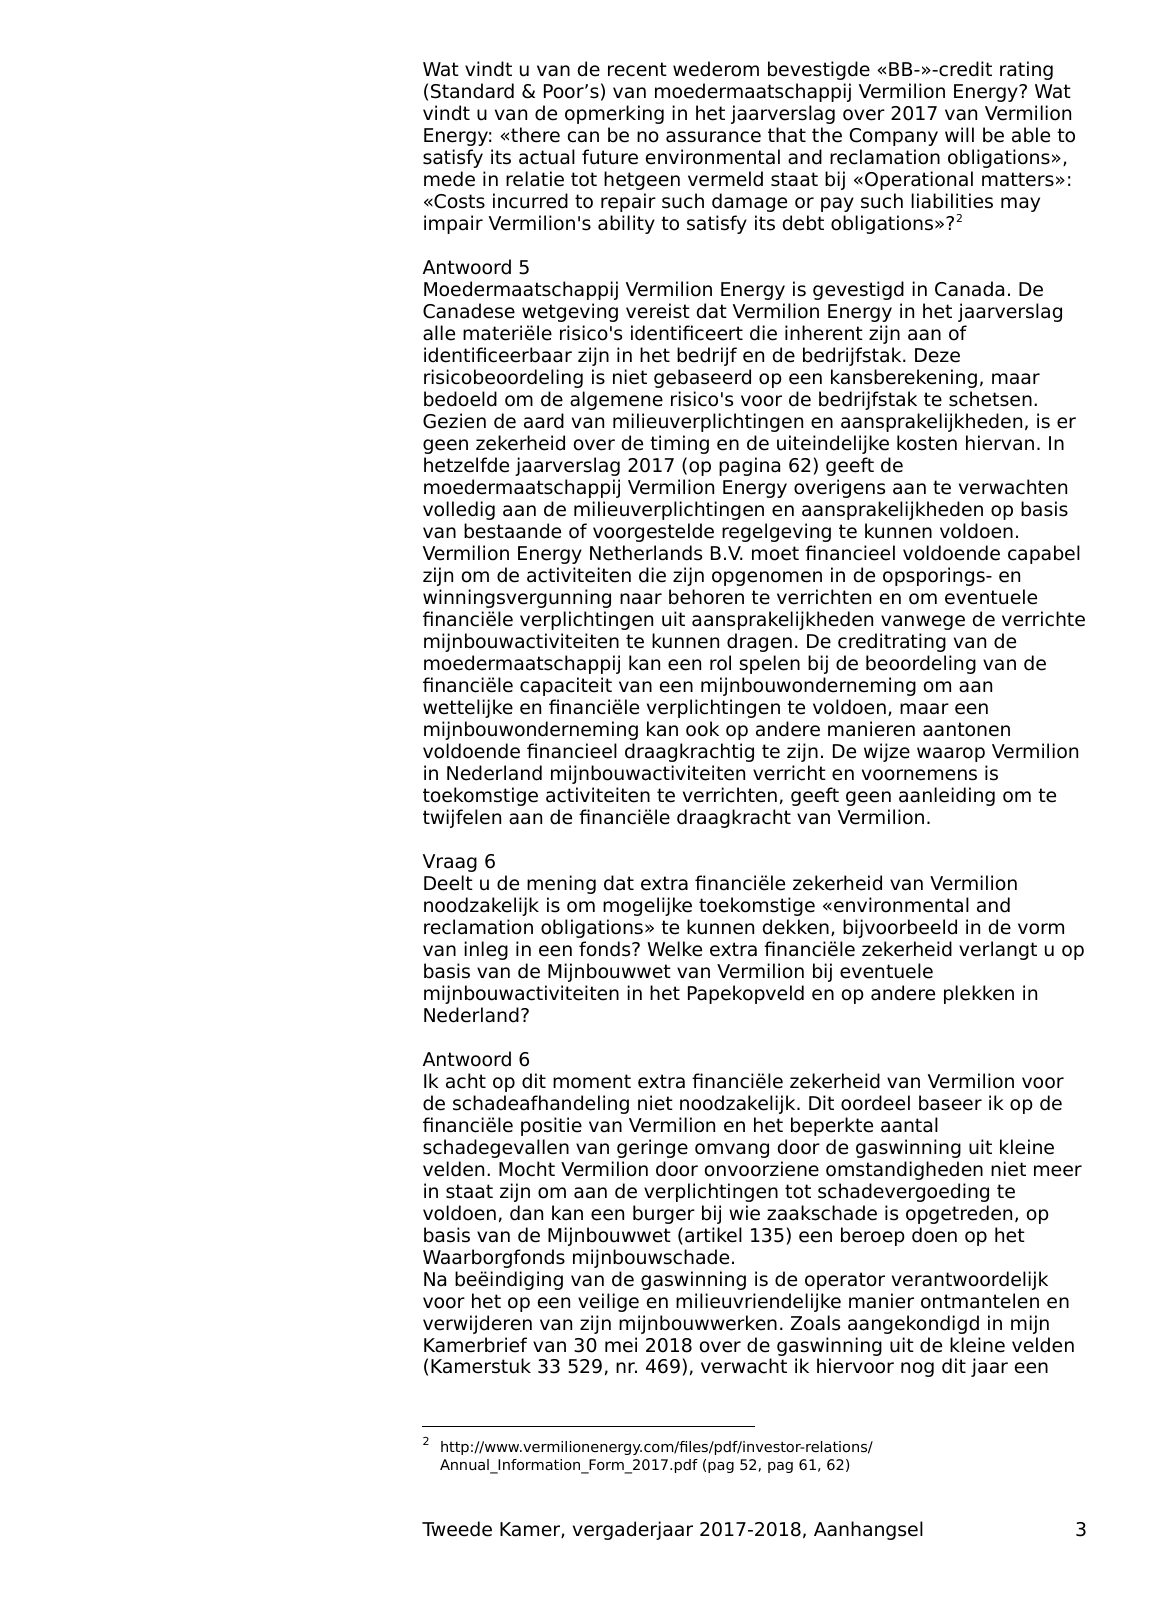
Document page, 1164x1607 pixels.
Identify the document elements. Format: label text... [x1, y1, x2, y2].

text Antwoord 5 [422, 257, 1087, 279]
text Wat vindt u van de recent wederom bevestigde «BB-»-credit rating (Standard & Poor’s) van moedermaatschappij Vermilion Energy? Wat vindt u van de opmerking in het jaarverslag over 2017 van Vermilion Energy: «there can be no assurance that the Company will be able to satisfy its actual future environmental and reclamation obligations», mede in relatie tot hetgeen vermeld staat bij «Operational matters»: «Costs incurred to repair such damage or pay such liabilities may impair Vermilion's ability to satisfy its debt obligations»? [422, 59, 1087, 235]
text Ik acht op dit moment extra financiële zekerheid van Vermilion voor de schadeafhandeling niet noodzakelijk. Dit oordeel baseer ik op de financiële positie van Vermilion en het beperkte aantal schadegevallen van geringe omvang door de gaswinning uit kleine velden. Mocht Vermilion door onvoorziene omstandigheden niet meer in staat zijn om aan de verplichtingen tot schadevergoeding te voldoen, dan kan een burger bij wie zaakschade is opgetreden, op basis van de Mijnbouwwet (artikel 135) een beroep doen op het Waarborgfonds mijnbouwschade. [422, 1071, 1087, 1268]
text Moedermaatschappij Vermilion Energy is gevestigd in Canada. De Canadese wetgeving vereist dat Vermilion Energy in het jaarverslag alle materiële risico's identificeert die inherent zijn aan of identificeerbaar zijn in het bedrijf en de bedrijfstak. Deze risicobeoordeling is niet gebaseerd op een kansberekening, maar bedoeld om de algemene risico's voor de bedrijfstak te schetsen. Gezien de aard van milieuverplichtingen en aansprakelijkheden, is er geen zekerheid over de timing en de uiteindelijke kosten hiervan. In hetzelfde jaarverslag 2017 (op pagina 62) geeft de moedermaatschappij Vermilion Energy overigens aan te verwachten volledig aan de milieuverplichtingen en aansprakelijkheden op basis van bestaande of voorgestelde regelgeving te kunnen voldoen. [422, 279, 1087, 543]
text Vermilion Energy Netherlands B.V. moet financieel voldoende capabel zijn om de activiteiten die zijn opgenomen in de opsporings- en winningsvergunning naar behoren te verrichten en om eventuele financiële verplichtingen uit aansprakelijkheden vanwege de verrichte mijnbouwactiviteiten te kunnen dragen. De creditrating van de moedermaatschappij kan een rol spelen bij de beoordeling van de financiële capaciteit van een mijnbouwonderneming om aan wettelijke en financiële verplichtingen te voldoen, maar een mijnbouwonderneming kan ook op andere manieren aantonen voldoende financieel draagkrachtig te zijn. De wijze waarop Vermilion in Nederland mijnbouwactiviteiten verricht en voornemens is toekomstige activiteiten te verrichten, geeft geen aanleiding om te twijfelen aan de financiële draagkracht van Vermilion. [422, 543, 1087, 828]
text Antwoord 6 [422, 1049, 1087, 1071]
text Vraag 6 [422, 851, 1087, 873]
text http://www.vermilionenergy.com/files/pdf/investor-relations/Annual_Information_Form_2017.pdf (pag 52, pag 61, 62) [422, 1435, 1087, 1474]
text Na beëindiging van de gaswinning is de operator verantwoordelijk voor het op een veilige en milieuvriendelijke manier ontmantelen en verwijderen van zijn mijnbouwwerken. Zoals aangekondigd in mijn Kamerbrief van 30 mei 2018 over de gaswinning uit de kleine velden (Kamerstuk 33 529, nr. 469), verwacht ik hiervoor nog dit jaar een [422, 1268, 1087, 1378]
text Deelt u de mening dat extra financiële zekerheid van Vermilion noodzakelijk is om mogelijke toekomstige «environmental and reclamation obligations» te kunnen dekken, bijvoorbeeld in de vorm van inleg in een fonds? Welke extra financiële zekerheid verlangt u op basis van de Mijnbouwwet van Vermilion bij eventuele mijnbouwactiviteiten in het Papekopveld en op andere plekken in Nederland? [422, 873, 1087, 1027]
